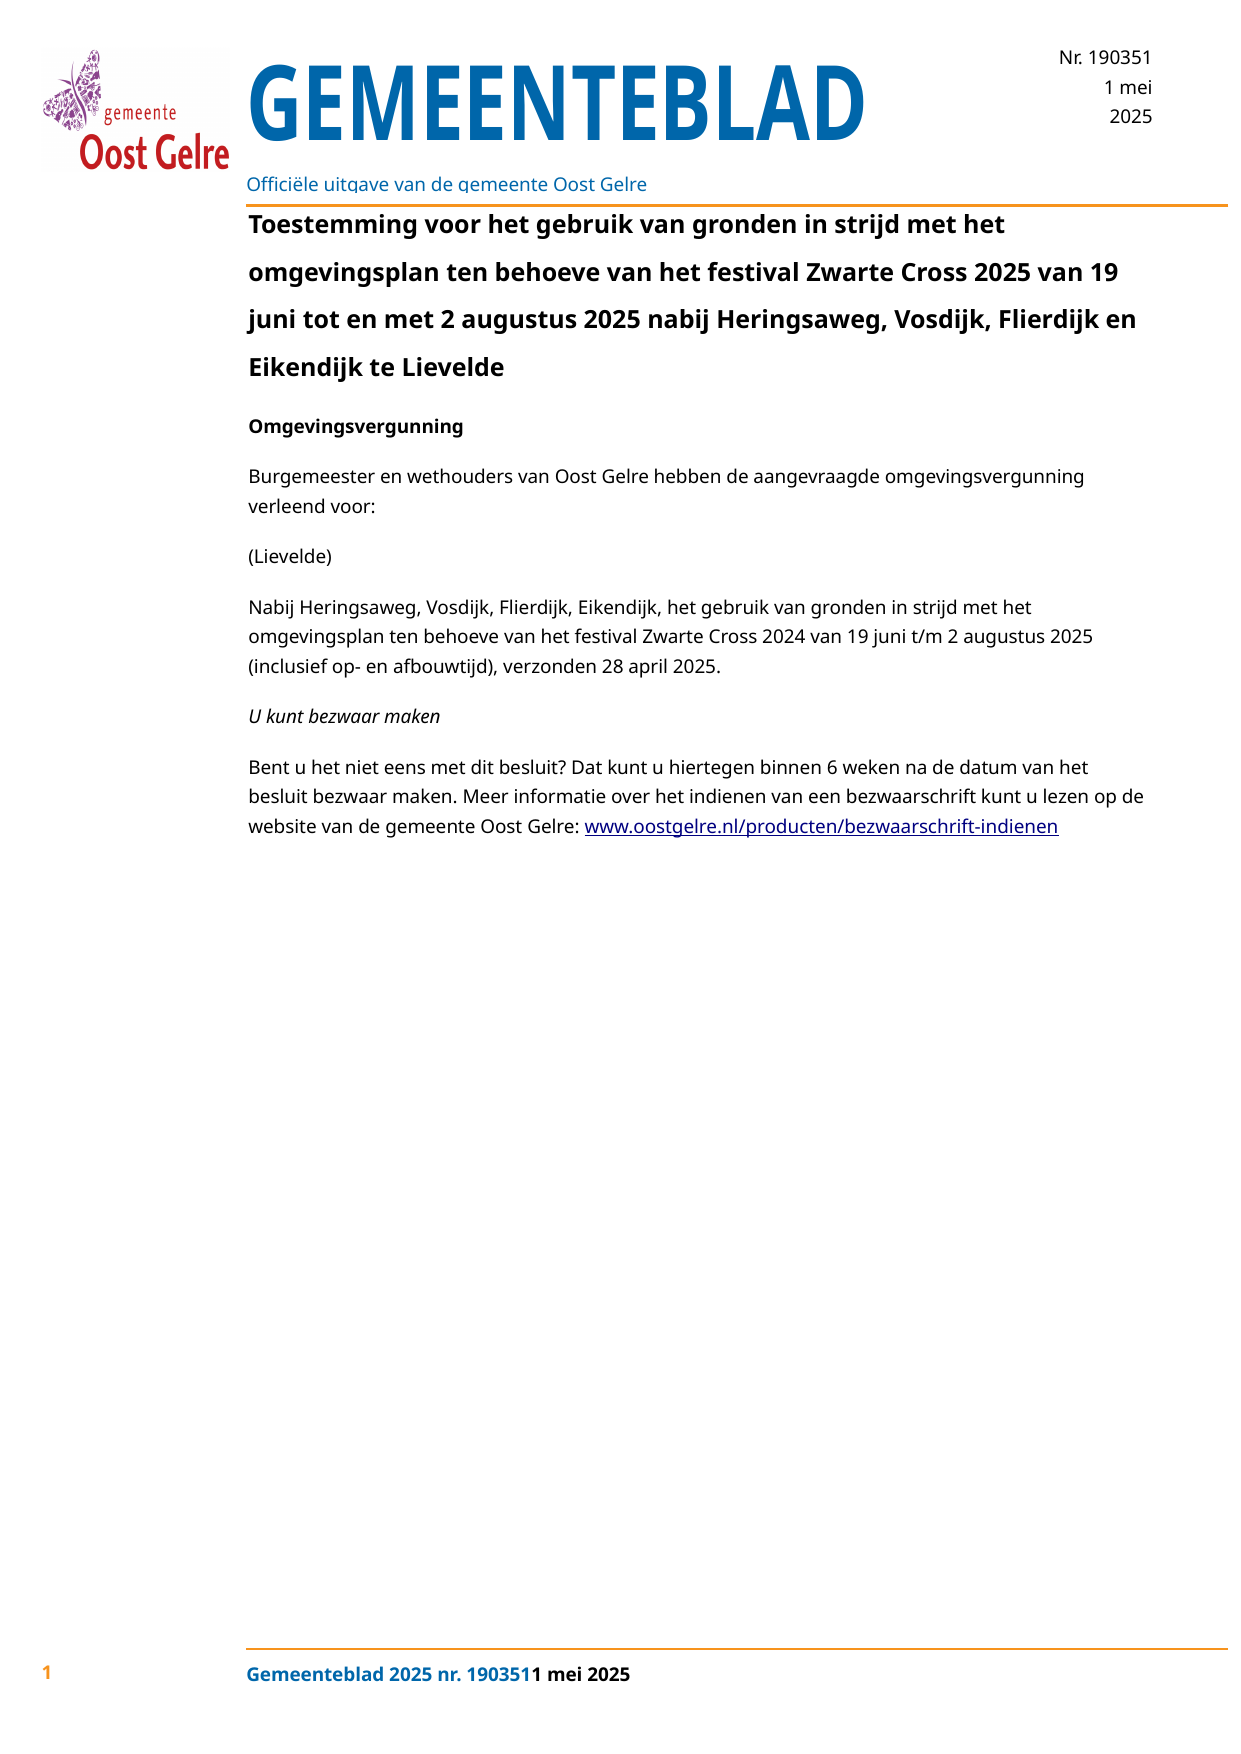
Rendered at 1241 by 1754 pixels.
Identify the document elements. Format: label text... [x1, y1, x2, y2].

text Nabij Heringsaweg, Vosdijk, Flierdijk, Eikendijk, het gebruik van gronden in strijd met het omgevingsplan ten behoeve van het festival Zwarte Cross 2024 van 19 juni t/m 2 augustus 2025 (inclusief op- en afbouwtijd), verzonden 28 april 2025. [248, 594, 1152, 679]
text Burgemeester en wethouders van Oost Gelre hebben de aangevraagde omgevingsvergunning verleend voor: [248, 463, 1152, 519]
text Bent u het niet eens met dit besluit? Dat kunt u hiertegen binnen 6 weken na de datum van het besluit bezwaar maken. Meer informatie over het indienen van een bezwaarschrift kunt u lezen op de website van de gemeente Oost Gelre: www.oostgelre.nl/producten/bezwaarschrift-indienen [248, 754, 1152, 839]
picture [41, 47, 231, 172]
text Omgevingsvergunning [248, 413, 1152, 439]
text (Lievelde) [248, 543, 1152, 569]
text Toestemming voor het gebruik van gronden in strijd met het omgevingsplan ten behoeve van het festival Zwarte Cross 2025 van 19 juni tot en met 2 augustus 2025 nabij Heringsaweg, Vosdijk, Flierdijk en Eikendijk te Lievelde [248, 207, 1152, 384]
text U kunt bezwaar maken [248, 703, 1152, 729]
